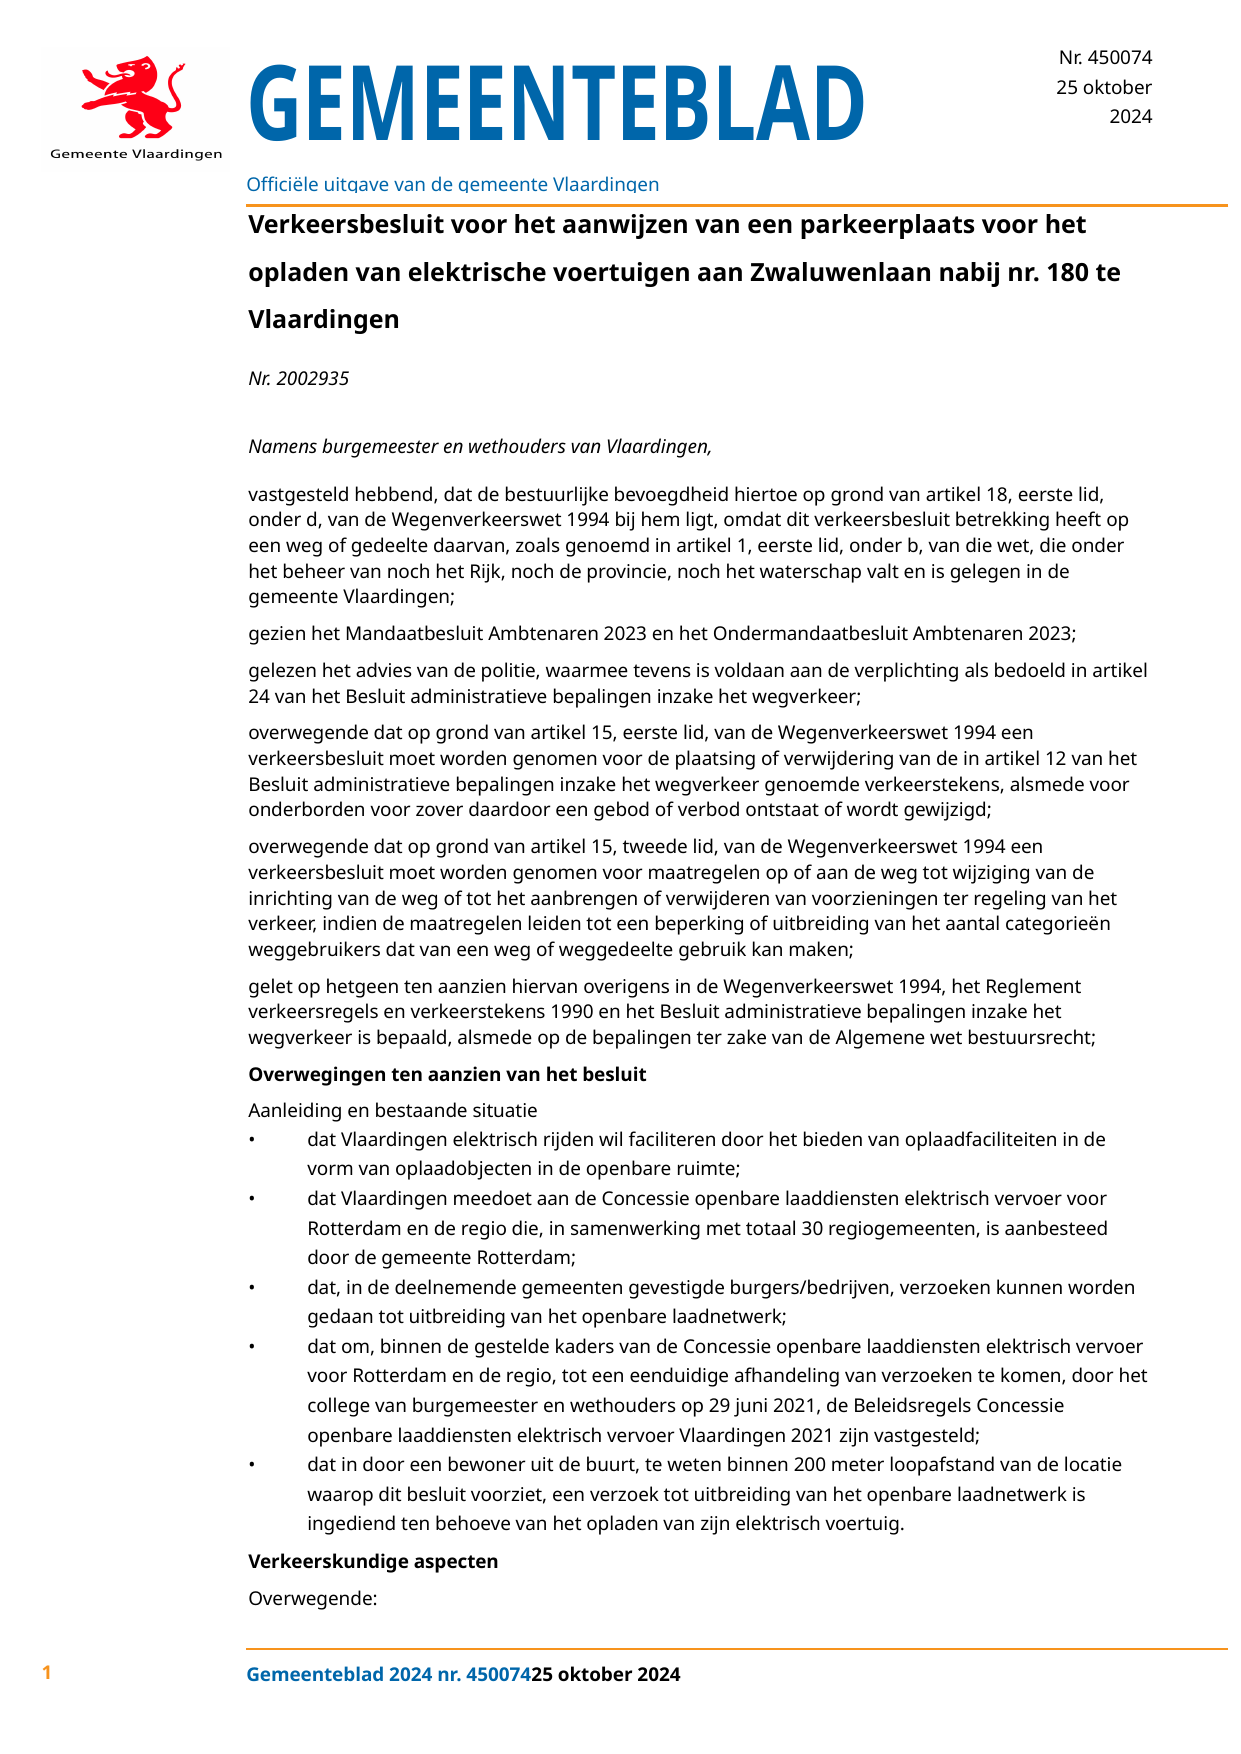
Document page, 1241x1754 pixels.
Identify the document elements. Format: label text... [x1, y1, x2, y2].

list dat, in de deelnemende gemeenten gevestigde burgers/bedrijven, verzoeken kunnen worden gedaan tot uitbreiding van het openbare laadnetwerk; [248, 1274, 1152, 1329]
list dat om, binnen de gestelde kaders van de Concessie openbare laaddiensten elektrisch vervoer voor Rotterdam en de regio, tot een eenduidige afhandeling van verzoeken te komen, door het college van burgemeester en wethouders op 29 juni 2021, de Beleidsregels Concessie openbare laaddiensten elektrisch vervoer Vlaardingen 2021 zijn vastgesteld; [248, 1333, 1152, 1448]
list dat in door een bewoner uit de buurt, te weten binnen 200 meter loopafstand van de locatie waarop dit besluit voorziet, een verzoek tot uitbreiding van het openbare laadnetwerk is ingediend ten behoeve van het opladen van zijn elektrisch voertuig. [248, 1451, 1152, 1536]
text Aanleiding en bestaande situatie [248, 1098, 1152, 1123]
list dat Vlaardingen elektrisch rijden wil faciliteren door het bieden van oplaadfaciliteiten in de vorm van oplaadobjecten in de openbare ruimte; [248, 1126, 1152, 1181]
list dat Vlaardingen meedoet aan de Concessie openbare laaddiensten elektrisch vervoer voor Rotterdam en de regio die, in samenwerking met totaal 30 regiogemeenten, is aanbesteed door de gemeente Rotterdam; [248, 1185, 1152, 1270]
text Overwegingen ten aanzien van het besluit [248, 1061, 1152, 1087]
text vastgesteld hebbend, dat de bestuurlijke bevoegdheid hiertoe op grond van artikel 18, eerste lid, onder d, van de Wegenverkeerswet 1994 bij hem ligt, omdat dit verkeersbesluit betrekking heeft op een weg of gedeelte daarvan, zoals genoemd in artikel 1, eerste lid, onder b, van die wet, die onder het beheer van noch het Rijk, noch de provincie, noch het waterschap valt en is gelegen in de gemeente Vlaardingen; [248, 481, 1152, 609]
text overwegende dat op grond van artikel 15, eerste lid, van de Wegenverkeerswet 1994 een verkeersbesluit moet worden genomen voor de plaatsing of verwijdering van de in artikel 12 van het Besluit administratieve bepalingen inzake het wegverkeer genoemde verkeerstekens, alsmede voor onderborden voor zover daardoor een gebod of verbod ontstaat of wordt gewijzigd; [248, 719, 1152, 822]
text Overwegende: [248, 1585, 1152, 1611]
text gelet op hetgeen ten aanzien hiervan overigens in de Wegenverkeerswet 1994, het Reglement verkeersregels en verkeerstekens 1990 en het Besluit administratieve bepalingen inzake het wegverkeer is bepaald, alsmede op de bepalingen ter zake van de Algemene wet bestuursrecht; [248, 973, 1152, 1050]
text gelezen het advies van de politie, waarmee tevens is voldaan aan de verplichting als bedoeld in artikel 24 van het Besluit administratieve bepalingen inzake het wegverkeer; [248, 657, 1152, 708]
picture [41, 47, 231, 172]
text overwegende dat op grond van artikel 15, tweede lid, van de Wegenverkeerswet 1994 een verkeersbesluit moet worden genomen voor maatregelen op of aan de weg tot wijziging van de inrichting van de weg of tot het aanbrengen of verwijderen van voorzieningen ter regeling van het verkeer, indien de maatregelen leiden tot een beperking of uitbreiding van het aantal categorieën weggebruikers dat van een weg of weggedeelte gebruik kan maken; [248, 833, 1152, 962]
text Verkeerskundige aspecten [248, 1548, 1152, 1574]
text gezien het Mandaatbesluit Ambtenaren 2023 en het Ondermandaatbesluit Ambtenaren 2023; [248, 620, 1152, 646]
text Verkeersbesluit voor het aanwijzen van een parkeerplaats voor het opladen van elektrische voertuigen aan Zwaluwenlaan nabij nr. 180 te Vlaardingen [248, 207, 1152, 336]
text Namens burgemeester en wethouders van Vlaardingen, [248, 433, 1152, 459]
text Nr. 2002935 [248, 366, 1152, 391]
